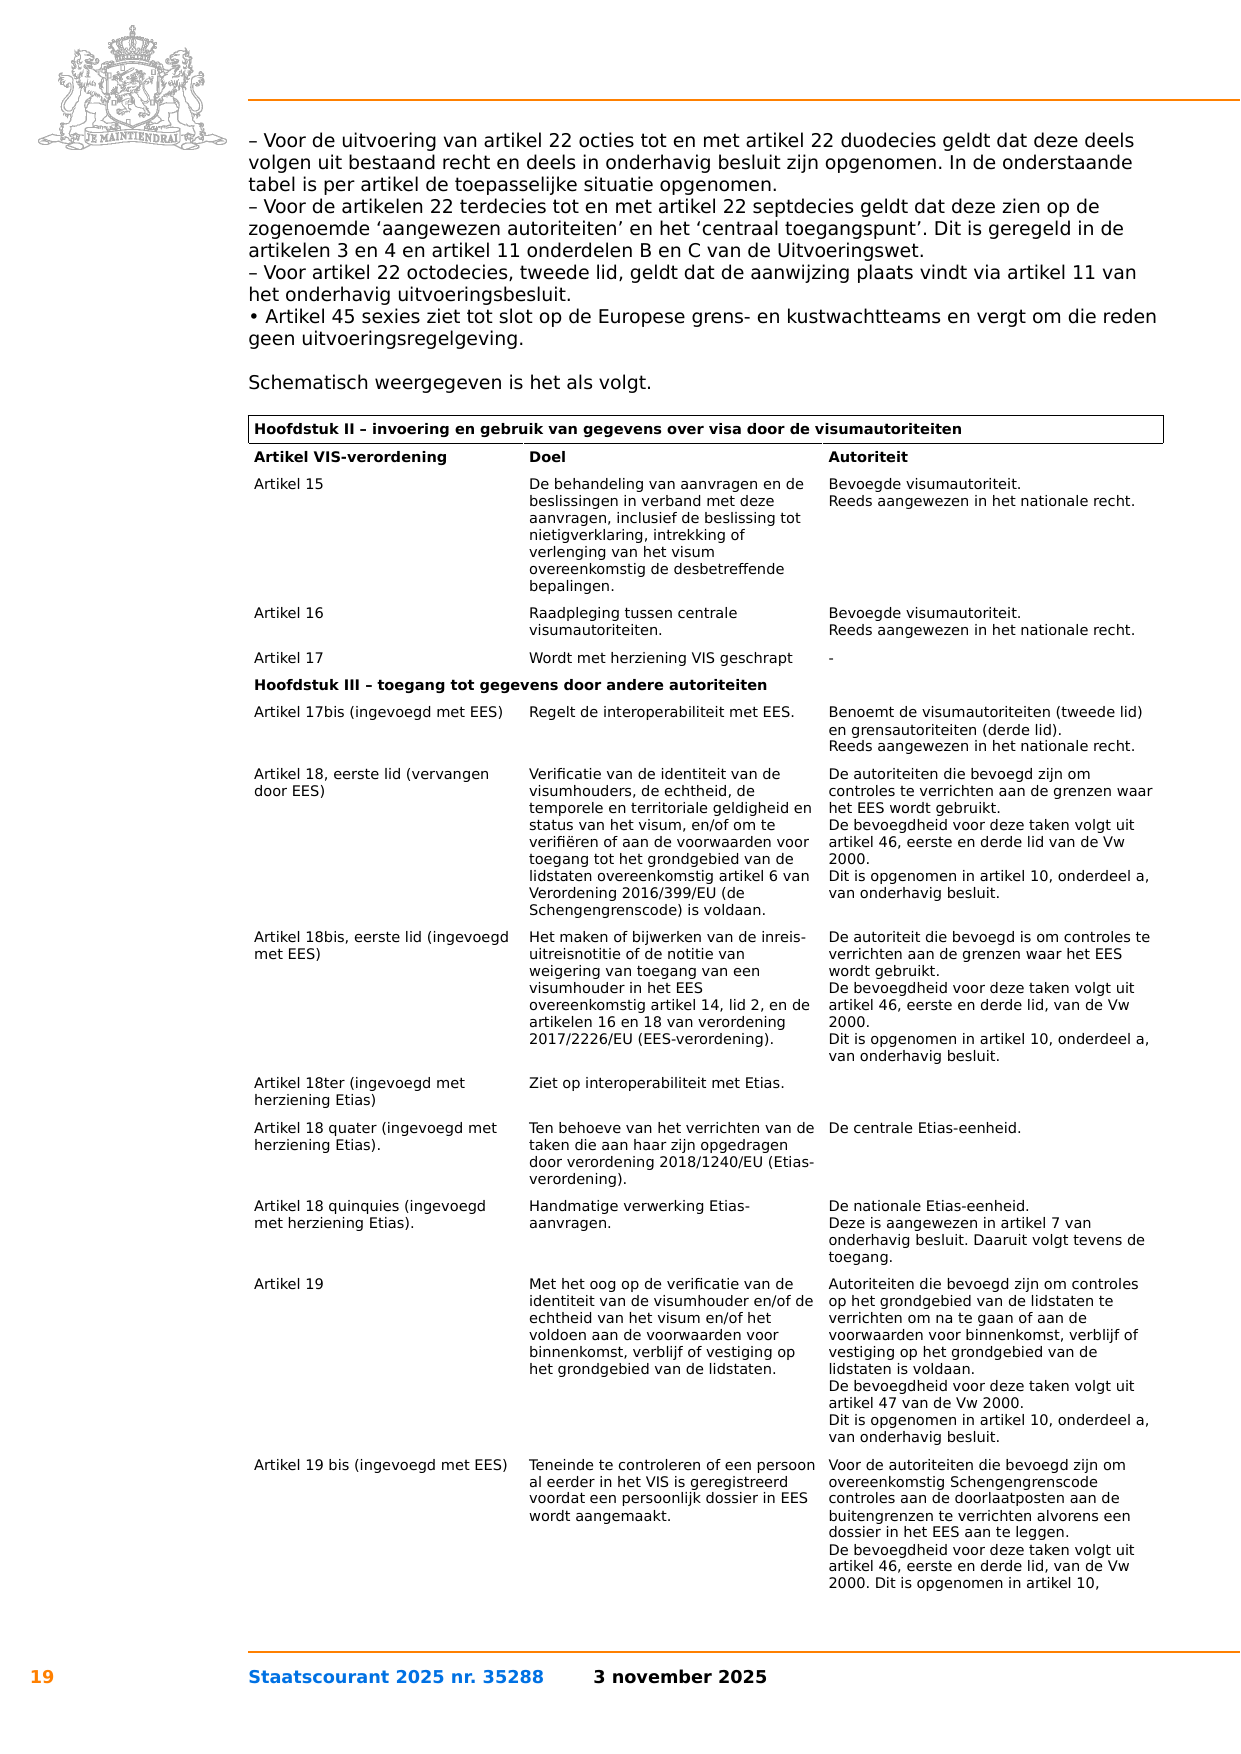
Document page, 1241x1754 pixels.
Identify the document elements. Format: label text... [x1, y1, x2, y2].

table_cell De nationale Etias-eenheid. Deze is aangewezen in artikel 7 van onderhavig besluit. Daaruit volgt tevens de toegang. [823, 1193, 1163, 1271]
table_cell Raadpleging tussen centrale visumautoriteiten. [524, 601, 822, 644]
text – Voor artikel 22 octodecies, tweede lid, geldt dat de aanwijzing plaats vindt via artikel 11 van het onderhavig uitvoeringsbesluit. [248, 262, 1163, 306]
table_cell Met het oog op de verificatie van de identiteit van de visumhouder en/of de echtheid van het visum en/of het voldoen aan de voorwaarden voor binnenkomst, verblijf of vestiging op het grondgebied van de lidstaten. [524, 1272, 822, 1451]
table_cell Handmatige verwerking Etias-aanvragen. [524, 1193, 822, 1271]
text Schematisch weergegeven is het als volgt. [248, 372, 1163, 393]
table_cell Benoemt de visumautoriteiten (tweede lid) en grensautoriteiten (derde lid). Reeds aangewezen in het nationale recht. [823, 700, 1163, 760]
table_cell Artikel 18 quinquies (ingevoegd met herziening Etias). [249, 1193, 523, 1271]
table_cell Bevoegde visumautoriteit. Reeds aangewezen in het nationale recht. [823, 471, 1163, 599]
table_cell Teneinde te controleren of een persoon al eerder in het VIS is geregistreerd voordat een persoonlijk dossier in EES wordt aangemaakt. [524, 1452, 822, 1597]
text • Artikel 45 sexies ziet tot slot op de Europese grens- en kustwachtteams en vergt om die reden geen uitvoeringsregelgeving. [248, 306, 1163, 350]
table_cell De behandeling van aanvragen en de beslissingen in verband met deze aanvragen, inclusief de beslissing tot nietigverklaring, intrekking of verlenging van het visum overeenkomstig de desbetreffende bepalingen. [524, 471, 822, 599]
table_cell Artikel 16 [249, 601, 523, 644]
table_cell Autoriteiten die bevoegd zijn om controles op het grondgebied van de lidstaten te verrichten om na te gaan of aan de voorwaarden voor binnenkomst, verblijf of vestiging op het grondgebied van de lidstaten is voldaan. De bevoegdheid voor deze taken volgt uit artikel 47 van de Vw 2000. Dit is opgenomen in artikel 10, onderdeel a, van onderhavig besluit. [823, 1272, 1163, 1451]
table_cell Artikel 18 quater (ingevoegd met herziening Etias). [249, 1115, 523, 1192]
table_cell De centrale Etias-eenheid. [823, 1115, 1163, 1192]
table_cell Regelt de interoperabiliteit met EES. [524, 700, 822, 760]
table_cell Hoofdstuk III – toegang tot gegevens door andere autoriteiten [249, 672, 1163, 699]
picture [38, 25, 227, 150]
table_cell Ziet op interoperabiliteit met Etias. [524, 1071, 822, 1114]
text – Voor de uitvoering van artikel 22 octies tot en met artikel 22 duodecies geldt dat deze deels volgen uit bestaand recht en deels in onderhavig besluit zijn opgenomen. In de onderstaande tabel is per artikel de toepasselijke situatie opgenomen. [248, 130, 1163, 196]
table_cell Wordt met herziening VIS geschrapt [524, 645, 822, 671]
table_cell Artikel 19 [249, 1272, 523, 1451]
table_cell Bevoegde visumautoriteit. Reeds aangewezen in het nationale recht. [823, 601, 1163, 644]
table_cell Ten behoeve van het verrichten van de taken die aan haar zijn opgedragen door verordening 2018/1240/EU (Etias-verordening). [524, 1115, 822, 1192]
table_cell Artikel VIS-verordening [249, 444, 523, 470]
table_cell Verificatie van de identiteit van de visumhouders, de echtheid, de temporele en territoriale geldigheid en status van het visum, en/of om te verifiëren of aan de voorwaarden voor toegang tot het grondgebied van de lidstaten overeenkomstig artikel 6 van Verordening 2016/399/EU (de Schengengrenscode) is voldaan. [524, 761, 822, 923]
table_cell Artikel 17bis (ingevoegd met EES) [249, 700, 523, 760]
text – Voor de artikelen 22 terdecies tot en met artikel 22 septdecies geldt dat deze zien op de zogenoemde ‘aangewezen autoriteiten’ en het ‘centraal toegangspunt’. Dit is geregeld in de artikelen 3 en 4 en artikel 11 onderdelen B en C van de Uitvoeringswet. [248, 196, 1163, 262]
table_cell Artikel 17 [249, 645, 523, 671]
table_cell De autoriteiten die bevoegd zijn om controles te verrichten aan de grenzen waar het EES wordt gebruikt. De bevoegdheid voor deze taken volgt uit artikel 46, eerste en derde lid van de Vw 2000. Dit is opgenomen in artikel 10, onderdeel a, van onderhavig besluit. [823, 761, 1163, 923]
table_cell Artikel 15 [249, 471, 523, 599]
table_cell [823, 1071, 1163, 1114]
table_cell - [823, 645, 1163, 671]
table_cell Artikel 18ter (ingevoegd met herziening Etias) [249, 1071, 523, 1114]
table_header Hoofdstuk II – invoering en gebruik van gegevens over visa door de visumautoriteiten [249, 416, 1163, 443]
table_cell Autoriteit [823, 444, 1163, 470]
table_cell Doel [524, 444, 822, 470]
table_cell Artikel 18, eerste lid (vervangen door EES) [249, 761, 523, 923]
table_cell Het maken of bijwerken van de inreis-uitreisnotitie of de notitie van weigering van toegang van een visumhouder in het EES overeenkomstig artikel 14, lid 2, en de artikelen 16 en 18 van verordening 2017/2226/EU (EES-verordening). [524, 924, 822, 1069]
table_cell Artikel 18bis, eerste lid (ingevoegd met EES) [249, 924, 523, 1069]
table_cell De autoriteit die bevoegd is om controles te verrichten aan de grenzen waar het EES wordt gebruikt. De bevoegdheid voor deze taken volgt uit artikel 46, eerste en derde lid, van de Vw 2000. Dit is opgenomen in artikel 10, onderdeel a, van onderhavig besluit. [823, 924, 1163, 1069]
table_cell Artikel 19 bis (ingevoegd met EES) [249, 1452, 523, 1597]
table_cell Voor de autoriteiten die bevoegd zijn om overeenkomstig Schengengrenscode controles aan de doorlaatposten aan de buitengrenzen te verrichten alvorens een dossier in het EES aan te leggen. De bevoegdheid voor deze taken volgt uit artikel 46, eerste en derde lid, van de Vw 2000. Dit is opgenomen in artikel 10, [823, 1452, 1163, 1597]
